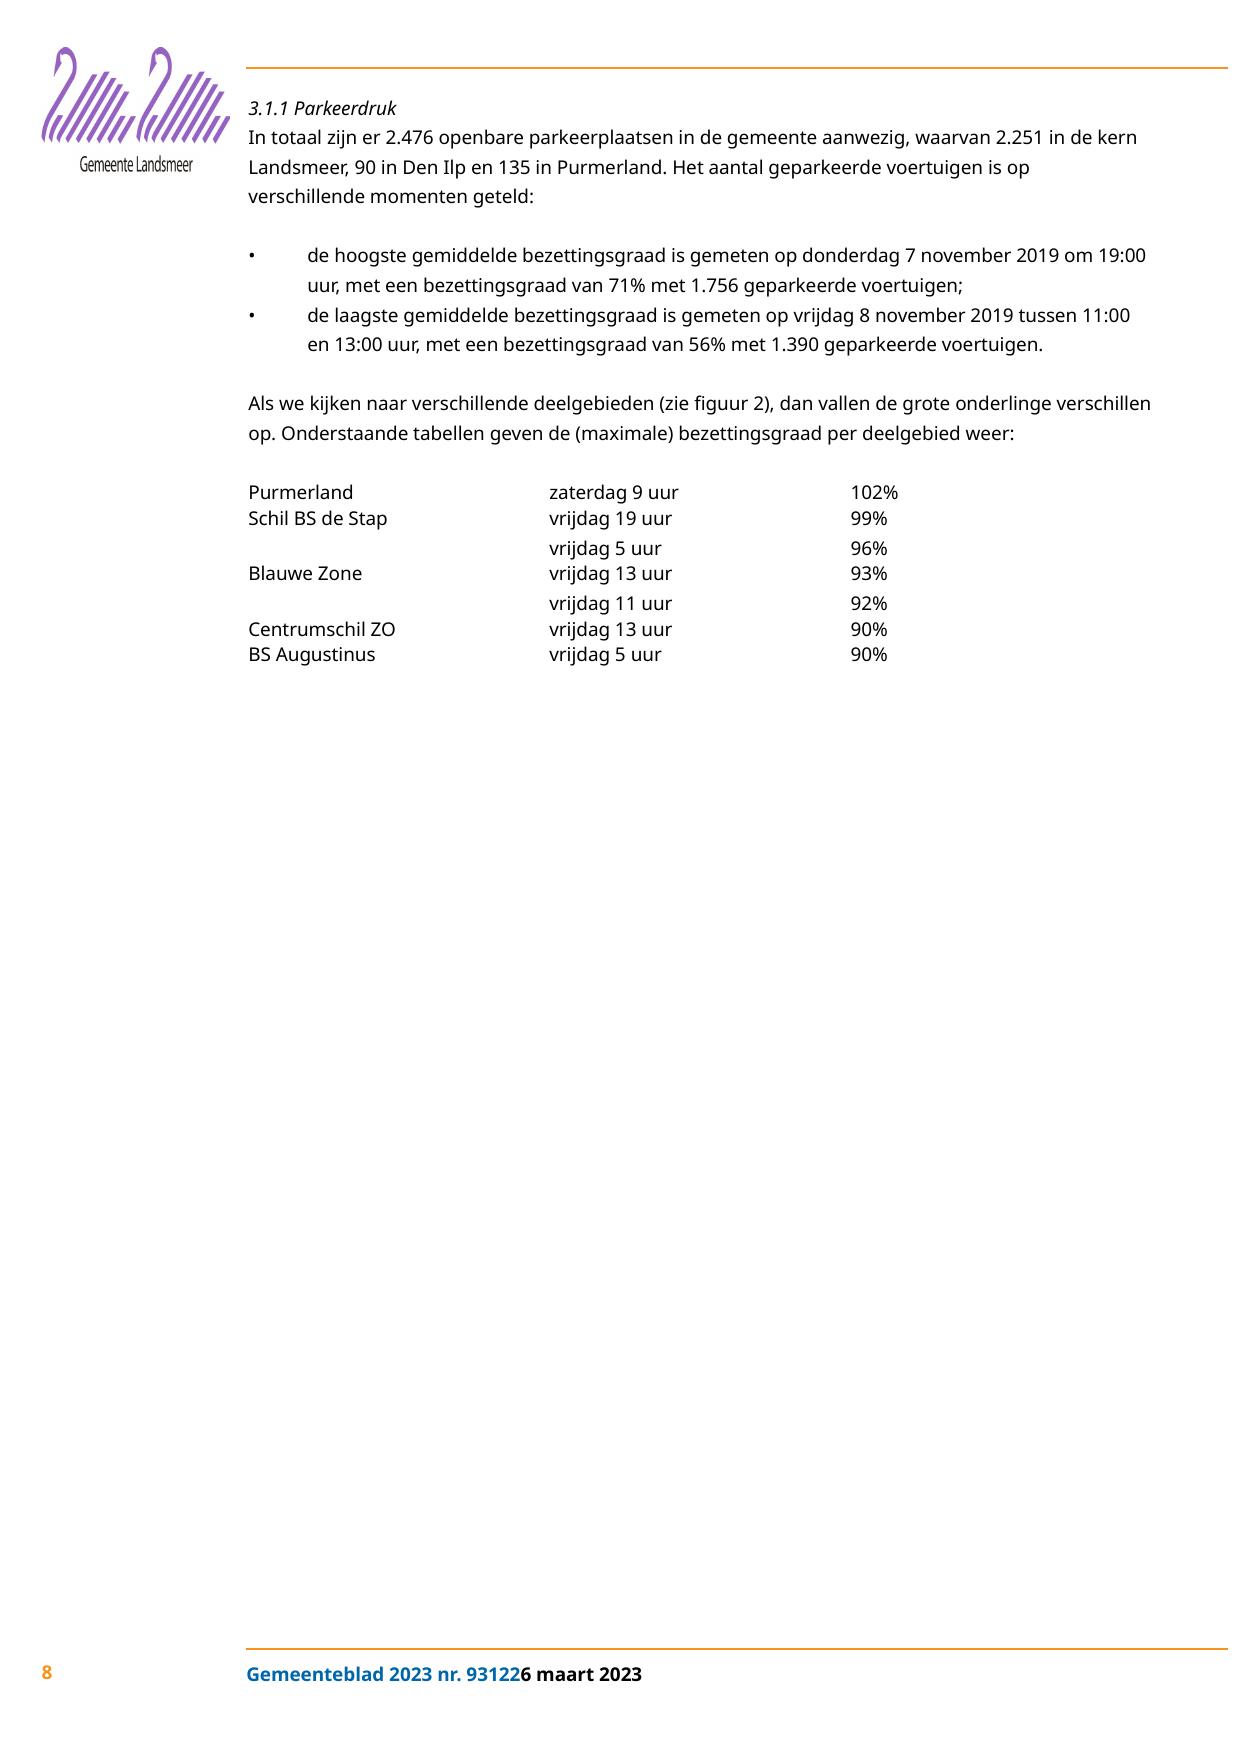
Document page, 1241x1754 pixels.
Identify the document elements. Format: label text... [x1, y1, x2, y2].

picture [41, 47, 231, 172]
table_cell vrijdag 13 uur vrijdag 11 uur [549, 561, 850, 616]
table_cell 93% 92% [850, 561, 1152, 616]
table_cell vrijdag 19 uur vrijdag 5 uur [549, 505, 850, 561]
table_cell Blauwe Zone [248, 561, 549, 616]
list de hoogste gemiddelde bezettingsgraad is gemeten op donderdag 7 november 2019 om 19:00 uur, met een bezettingsgraad van 71% met 1.756 geparkeerde voertuigen; [248, 243, 1152, 298]
table_cell 90% [850, 642, 1152, 667]
table_cell vrijdag 5 uur [549, 642, 850, 667]
text 3.1.1 Parkeerdruk [248, 95, 1152, 121]
text Als we kijken naar verschillende deelgebieden (zie figuur 2), dan vallen de grote onderlinge verschillen op. Onderstaande tabellen geven de (maximale) bezettingsgraad per deelgebied weer: [248, 391, 1152, 446]
table_header 102% [850, 480, 1152, 505]
table_header zaterdag 9 uur [549, 480, 850, 505]
table_cell BS Augustinus [248, 642, 549, 667]
table_cell 90% [850, 616, 1152, 642]
list de laagste gemiddelde bezettingsgraad is gemeten op vrijdag 8 november 2019 tussen 11:00 en 13:00 uur, met een bezettingsgraad van 56% met 1.390 geparkeerde voertuigen. [248, 302, 1152, 357]
table_cell vrijdag 13 uur [549, 616, 850, 642]
table_header Purmerland [248, 480, 549, 505]
text In totaal zijn er 2.476 openbare parkeerplaatsen in de gemeente aanwezig, waarvan 2.251 in de kern Landsmeer, 90 in Den Ilp en 135 in Purmerland. Het aantal geparkeerde voertuigen is op verschillende momenten geteld: [248, 124, 1152, 209]
table_cell Centrumschil ZO [248, 616, 549, 642]
table_cell Schil BS de Stap [248, 505, 549, 561]
table_cell 99% 96% [850, 505, 1152, 561]
